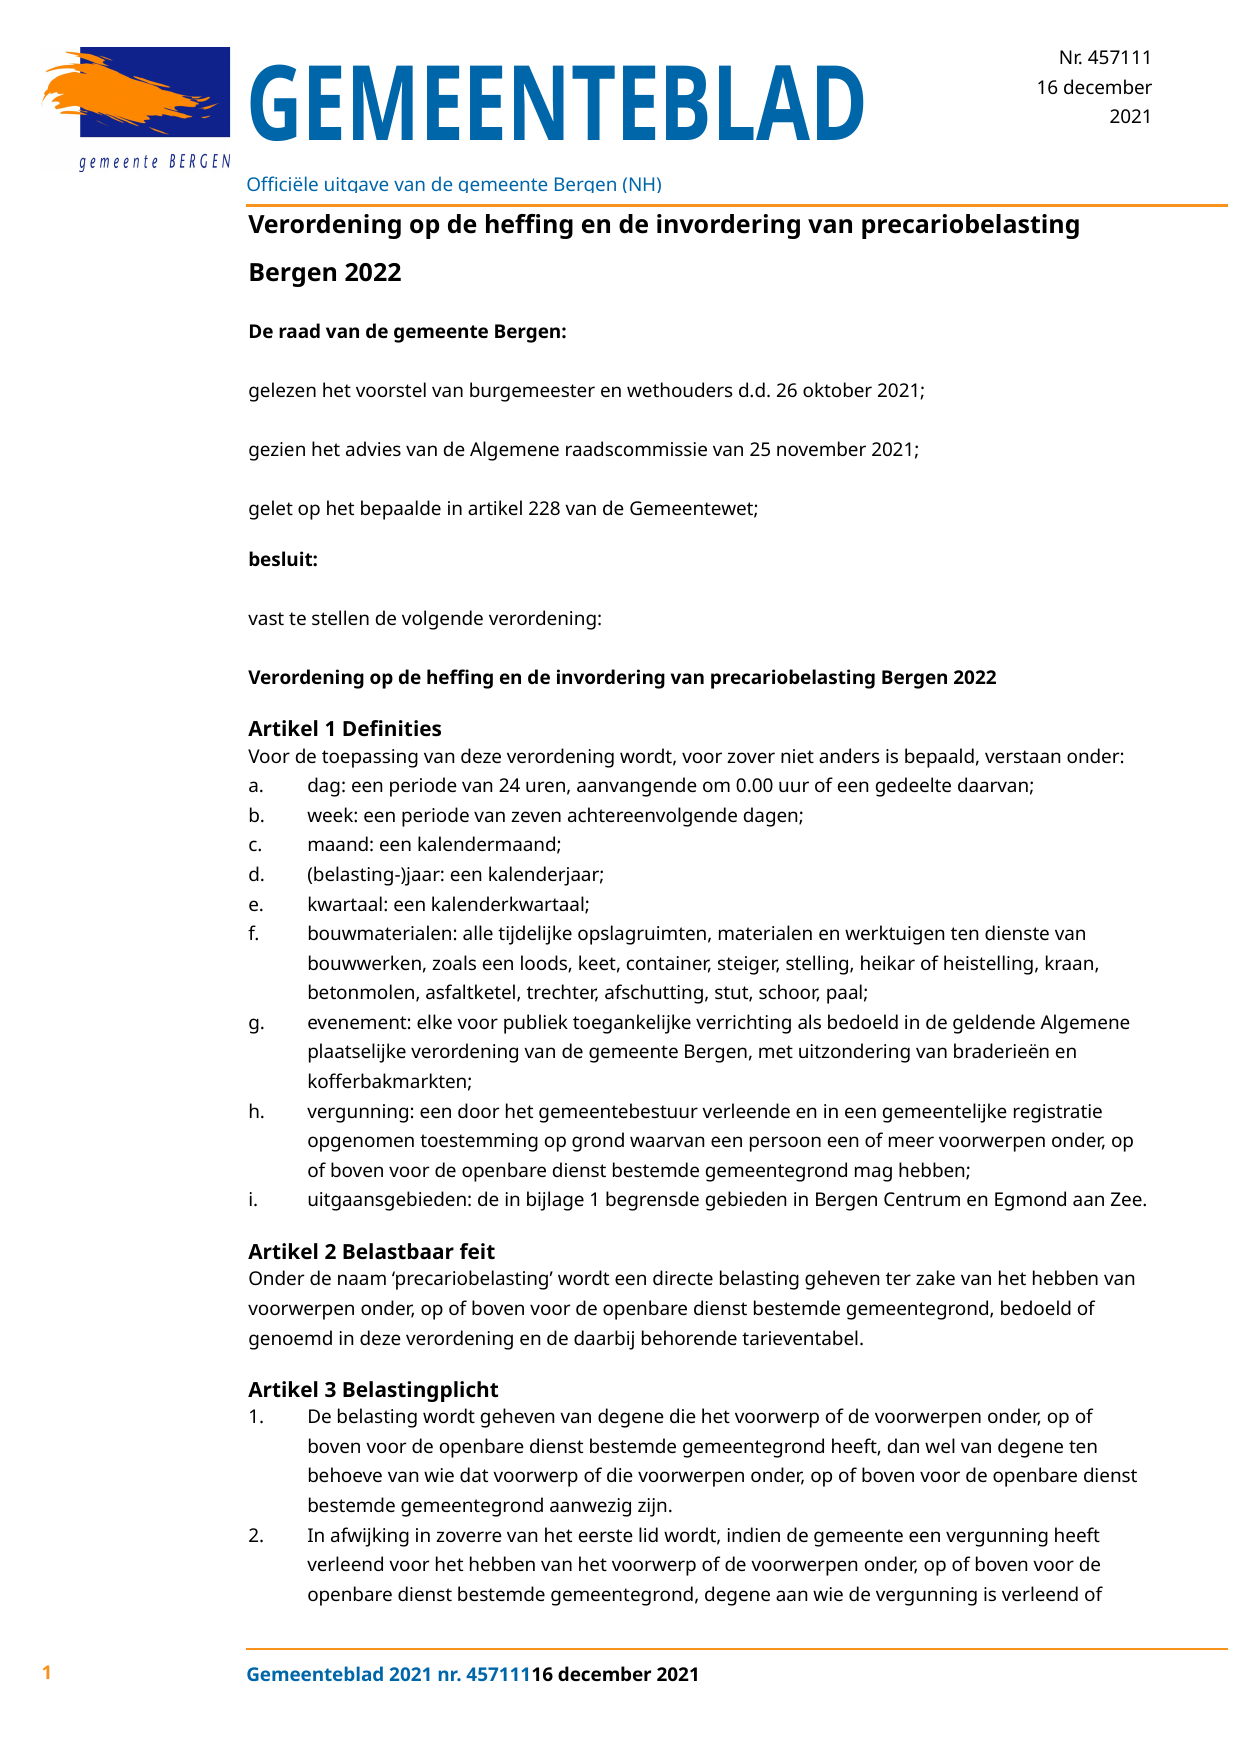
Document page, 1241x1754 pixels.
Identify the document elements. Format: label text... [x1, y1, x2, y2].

list De belasting wordt geheven van degene die het voorwerp of de voorwerpen onder, op of boven voor de openbare dienst bestemde gemeentegrond heeft, dan wel van degene ten behoeve van wie dat voorwerp of die voorwerpen onder, op of boven voor de openbare dienst bestemde gemeentegrond aanwezig zijn. [248, 1403, 1152, 1518]
picture [41, 47, 231, 172]
text gelezen het voorstel van burgemeester en wethouders d.d. 26 oktober 2021; [248, 377, 1152, 403]
list In afwijking in zoverre van het eerste lid wordt, indien de gemeente een vergunning heeft verleend voor het hebben van het voorwerp of de voorwerpen onder, op of boven voor de openbare dienst bestemde gemeentegrond, degene aan wie de vergunning is verleend of [248, 1522, 1152, 1607]
text Artikel 1 Definities [248, 714, 1152, 743]
text gezien het advies van de Algemene raadscommissie van 25 november 2021; [248, 436, 1152, 462]
text De raad van de gemeente Bergen: [248, 318, 1152, 344]
text Artikel 3 Belastingplicht [248, 1375, 1152, 1403]
text gelet op het bepaalde in artikel 228 van de Gemeentewet; [248, 495, 1152, 521]
list week: een periode van zeven achtereenvolgende dagen; [248, 802, 1152, 828]
list (belasting-)jaar: een kalenderjaar; [248, 861, 1152, 887]
text Voor de toepassing van deze verordening wordt, voor zover niet anders is bepaald, verstaan onder: [248, 743, 1152, 769]
text Verordening op de heffing en de invordering van precariobelasting Bergen 2022 [248, 207, 1152, 288]
list kwartaal: een kalenderkwartaal; [248, 891, 1152, 917]
list maand: een kalendermaand; [248, 832, 1152, 857]
list uitgaansgebieden: de in bijlage 1 begrensde gebieden in Bergen Centrum en Egmond aan Zee. [248, 1187, 1152, 1212]
list dag: een periode van 24 uren, aanvangende om 0.00 uur of een gedeelte daarvan; [248, 772, 1152, 798]
list bouwmaterialen: alle tijdelijke opslagruimten, materialen en werktuigen ten dienste van bouwwerken, zoals een loods, keet, container, steiger, stelling, heikar of heistelling, kraan, betonmolen, asfaltketel, trechter, afschutting, stut, schoor, paal; [248, 920, 1152, 1005]
text Onder de naam ‘precariobelasting’ wordt een directe belasting geheven ter zake van het hebben van voorwerpen onder, op of boven voor de openbare dienst bestemde gemeentegrond, bedoeld of genoemd in deze verordening en de daarbij behorende tarieventabel. [248, 1266, 1152, 1350]
text besluit: [248, 546, 1152, 571]
list evenement: elke voor publiek toegankelijke verrichting als bedoeld in de geldende Algemene plaatselijke verordening van de gemeente Bergen, met uitzondering van braderieën en kofferbakmarkten; [248, 1009, 1152, 1094]
text Verordening op de heffing en de invordering van precariobelasting Bergen 2022 [248, 664, 1152, 690]
list vergunning: een door het gemeentebestuur verleende en in een gemeentelijke registratie opgenomen toestemming op grond waarvan een persoon een of meer voorwerpen onder, op of boven voor de openbare dienst bestemde gemeentegrond mag hebben; [248, 1098, 1152, 1183]
text vast te stellen de volgende verordening: [248, 605, 1152, 631]
text Artikel 2 Belastbaar feit [248, 1237, 1152, 1266]
